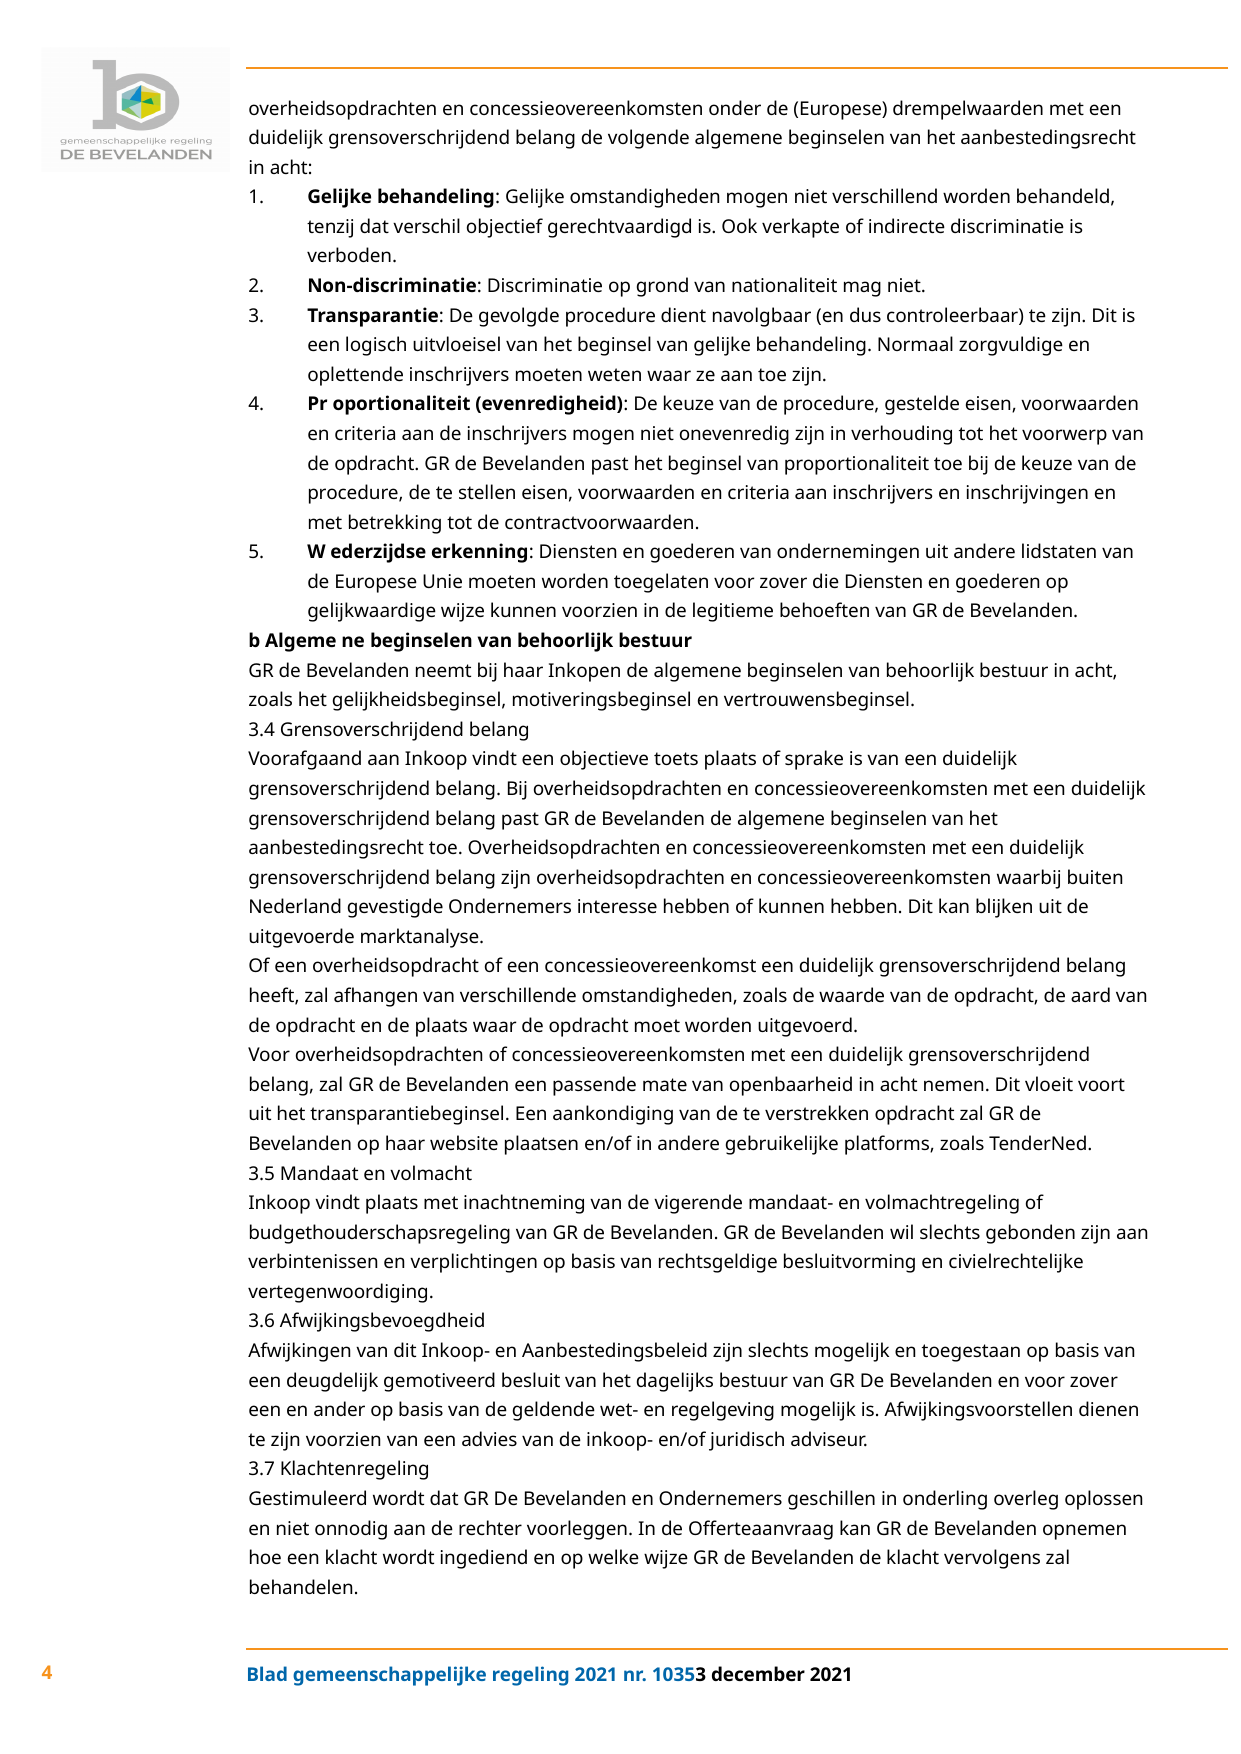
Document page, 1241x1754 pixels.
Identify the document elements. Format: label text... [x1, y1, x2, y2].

picture [41, 47, 231, 172]
text Afwijkingen van dit Inkoop- en Aanbestedingsbeleid zijn slechts mogelijk en toegestaan op basis van een deugdelijk gemotiveerd besluit van het dagelijks bestuur van GR De Bevelanden en voor zover een en ander op basis van de geldende wet- en regelgeving mogelijk is. Afwijkingsvoorstellen dienen te zijn voorzien van een advies van de inkoop- en/of juridisch adviseur. [248, 1337, 1152, 1452]
text Of een overheidsopdracht of een concessieovereenkomst een duidelijk grensoverschrijdend belang heeft, zal afhangen van verschillende omstandigheden, zoals de waarde van de opdracht, de aard van de opdracht en de plaats waar de opdracht moet worden uitgevoerd. [248, 953, 1152, 1038]
text Gestimuleerd wordt dat GR De Bevelanden en Ondernemers geschillen in onderling overleg oplossen en niet onnodig aan de rechter voorleggen. In de Offerteaanvraag kan GR de Bevelanden opnemen hoe een klacht wordt ingediend en op welke wijze GR de Bevelanden de klacht vervolgens zal behandelen. [248, 1485, 1152, 1600]
text GR de Bevelanden neemt bij haar Inkopen de algemene beginselen van behoorlijk bestuur in acht, zoals het gelijkheidsbeginsel, motiveringsbeginsel en vertrouwensbeginsel. [248, 657, 1152, 712]
text 3.4 Grensoverschrijdend belang [248, 716, 1152, 742]
list Gelijke behandeling: Gelijke omstandigheden mogen niet verschillend worden behandeld, tenzij dat verschil objectief gerechtvaardigd is. Ook verkapte of indirecte discriminatie is verboden. [248, 183, 1152, 268]
list Pr oportionaliteit (evenredigheid): De keuze van de procedure, gestelde eisen, voorwaarden en criteria aan de inschrijvers mogen niet onevenredig zijn in verhouding tot het voorwerp van de opdracht. GR de Bevelanden past het beginsel van proportionaliteit toe bij de keuze van de procedure, de te stellen eisen, voorwaarden en criteria aan inschrijvers en inschrijvingen en met betrekking tot de contractvoorwaarden. [248, 391, 1152, 535]
text b Algeme ne beginselen van behoorlijk bestuur [248, 627, 1152, 653]
list Transparantie: De gevolgde procedure dient navolgbaar (en dus controleerbaar) te zijn. Dit is een logisch uitvloeisel van het beginsel van gelijke behandeling. Normaal zorgvuldige en oplettende inschrijvers moeten weten waar ze aan toe zijn. [248, 302, 1152, 387]
text Inkoop vindt plaats met inachtneming van de vigerende mandaat- en volmachtregeling of budgethouderschapsregeling van GR de Bevelanden. GR de Bevelanden wil slechts gebonden zijn aan verbintenissen en verplichtingen op basis van rechtsgeldige besluitvorming en civielrechtelijke vertegenwoordiging. [248, 1189, 1152, 1304]
text Voor overheidsopdrachten of concessieovereenkomsten met een duidelijk grensoverschrijdend belang, zal GR de Bevelanden een passende mate van openbaarheid in acht nemen. Dit vloeit voort uit het transparantiebeginsel. Een aankondiging van de te verstrekken opdracht zal GR de Bevelanden op haar website plaatsen en/of in andere gebruikelijke platforms, zoals TenderNed. [248, 1041, 1152, 1156]
text 3.6 Afwijkingsbevoegdheid [248, 1308, 1152, 1333]
text overheidsopdrachten en concessieovereenkomsten onder de (Europese) drempelwaarden met een duidelijk grensoverschrijdend belang de volgende algemene beginselen van het aanbestedingsrecht in acht: [248, 95, 1152, 180]
list W ederzijdse erkenning: Diensten en goederen van ondernemingen uit andere lidstaten van de Europese Unie moeten worden toegelaten voor zover die Diensten en goederen op gelijkwaardige wijze kunnen voorzien in de legitieme behoeften van GR de Bevelanden. [248, 538, 1152, 623]
text 3.5 Mandaat en volmacht [248, 1160, 1152, 1186]
list Non-discriminatie: Discriminatie op grond van nationaliteit mag niet. [248, 272, 1152, 298]
text 3.7 Klachtenregeling [248, 1456, 1152, 1481]
text Voorafgaand aan Inkoop vindt een objectieve toets plaats of sprake is van een duidelijk grensoverschrijdend belang. Bij overheidsopdrachten en concessieovereenkomsten met een duidelijk grensoverschrijdend belang past GR de Bevelanden de algemene beginselen van het aanbestedingsrecht toe. Overheidsopdrachten en concessieovereenkomsten met een duidelijk grensoverschrijdend belang zijn overheidsopdrachten en concessieovereenkomsten waarbij buiten Nederland gevestigde Ondernemers interesse hebben of kunnen hebben. Dit kan blijken uit de uitgevoerde marktanalyse. [248, 746, 1152, 949]
